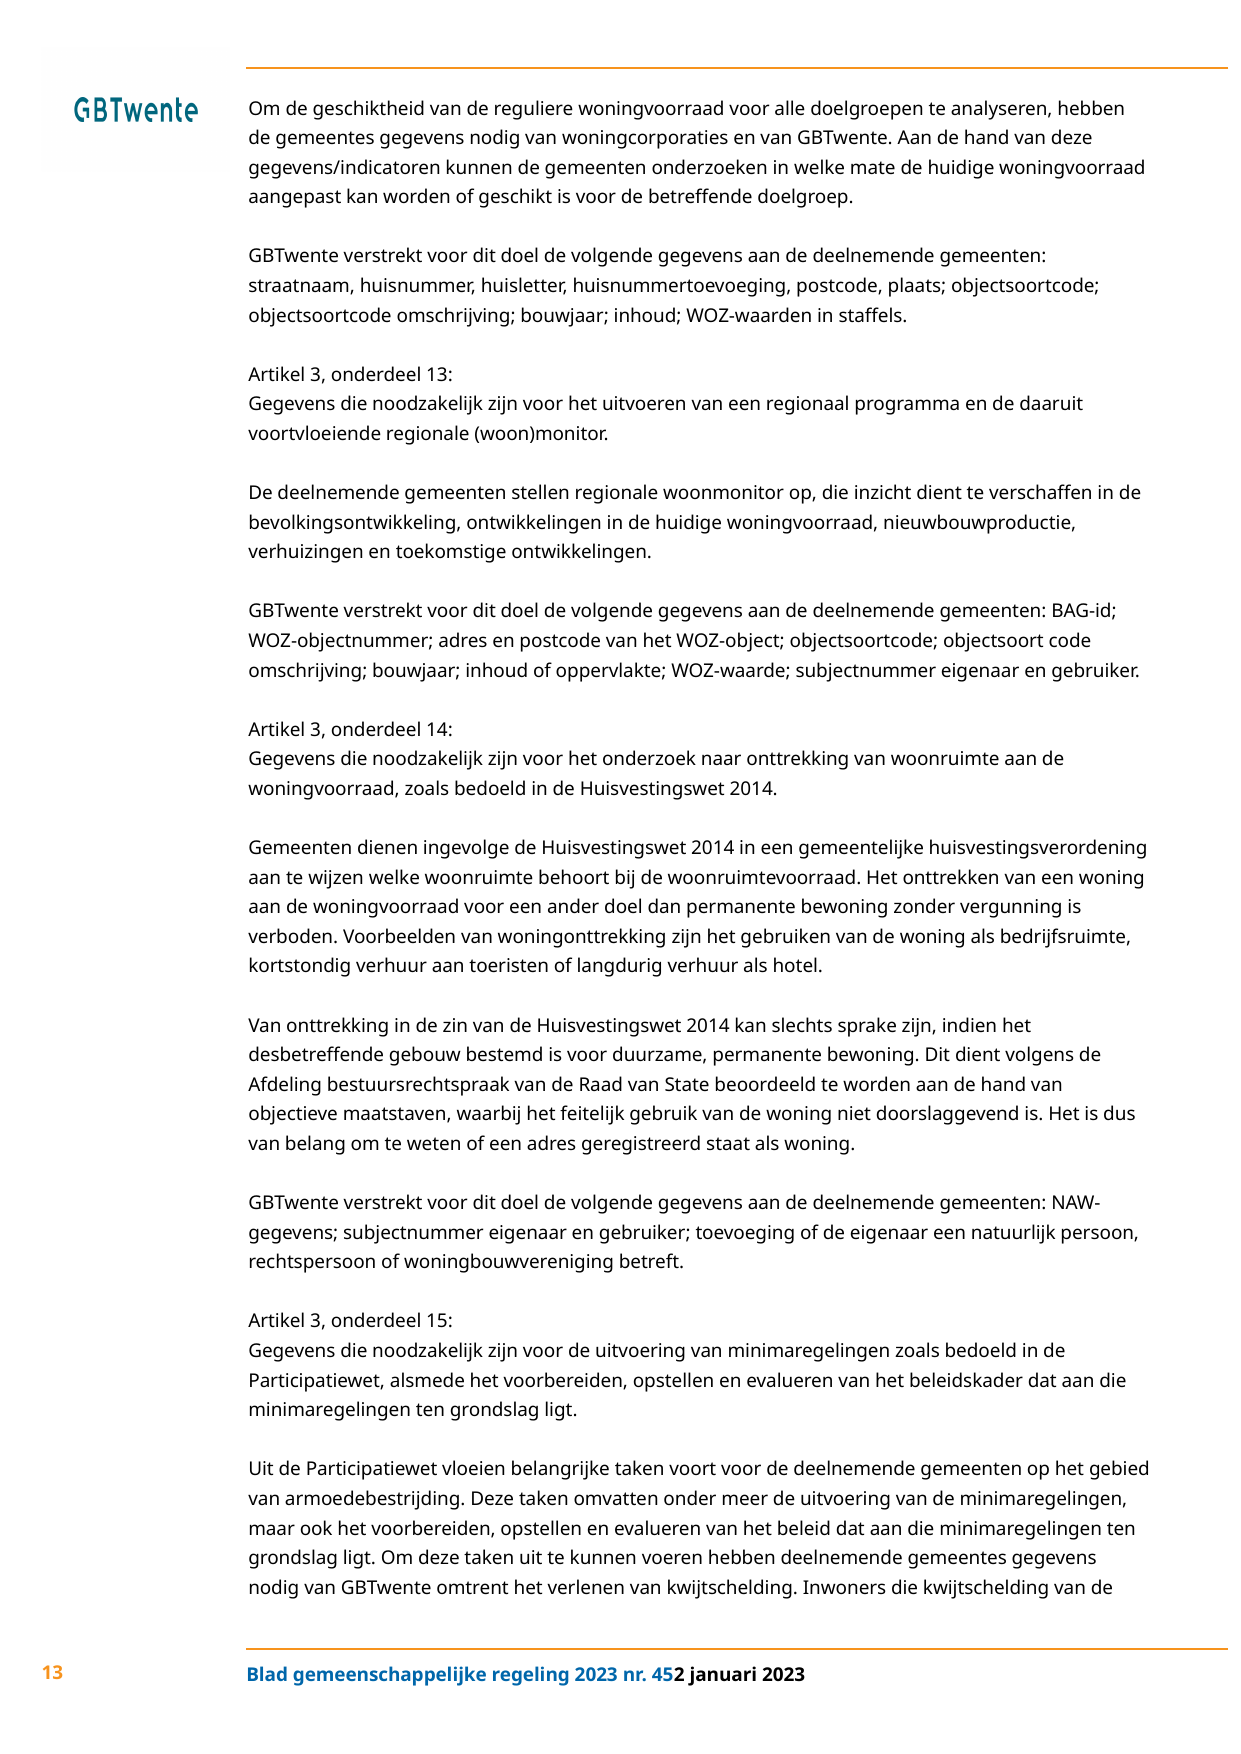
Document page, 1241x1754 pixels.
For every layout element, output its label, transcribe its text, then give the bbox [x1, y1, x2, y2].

text De deelnemende gemeenten stellen regionale woonmonitor op, die inzicht dient te verschaffen in de bevolkingsontwikkeling, ontwikkelingen in de huidige woningvoorraad, nieuwbouwproductie, verhuizingen en toekomstige ontwikkelingen. [248, 479, 1152, 564]
text Artikel 3, onderdeel 13: [248, 361, 1152, 387]
text Gegevens die noodzakelijk zijn voor de uitvoering van minimaregelingen zoals bedoeld in de Participatiewet, alsmede het voorbereiden, opstellen en evalueren van het beleidskader dat aan die minimaregelingen ten grondslag ligt. [248, 1337, 1152, 1422]
text Gemeenten dienen ingevolge de Huisvestingswet 2014 in een gemeentelijke huisvestingsverordening aan te wijzen welke woonruimte behoort bij de woonruimtevoorraad. Het onttrekken van een woning aan de woningvoorraad voor een ander doel dan permanente bewoning zonder vergunning is verboden. Voorbeelden van woningonttrekking zijn het gebruiken van de woning als bedrijfsruimte, kortstondig verhuur aan toeristen of langdurig verhuur als hotel. [248, 834, 1152, 978]
text GBTwente verstrekt voor dit doel de volgende gegevens aan de deelnemende gemeenten: straatnaam, huisnummer, huisletter, huisnummertoevoeging, postcode, plaats; objectsoortcode; objectsoortcode omschrijving; bouwjaar; inhoud; WOZ-waarden in staffels. [248, 243, 1152, 328]
text Om de geschiktheid van de reguliere woningvoorraad voor alle doelgroepen te analyseren, hebben de gemeentes gegevens nodig van woningcorporaties en van GBTwente. Aan de hand van deze gegevens/indicatoren kunnen de gemeenten onderzoeken in welke mate de huidige woningvoorraad aangepast kan worden of geschikt is voor de betreffende doelgroep. [248, 95, 1152, 209]
text GBTwente verstrekt voor dit doel de volgende gegevens aan de deelnemende gemeenten: NAW-gegevens; subjectnummer eigenaar en gebruiker; toevoeging of de eigenaar een natuurlijk persoon, rechtspersoon of woningbouwvereniging betreft. [248, 1189, 1152, 1274]
picture [41, 47, 231, 172]
text Gegevens die noodzakelijk zijn voor het uitvoeren van een regionaal programma en de daaruit voortvloeiende regionale (woon)monitor. [248, 391, 1152, 446]
text Artikel 3, onderdeel 14: [248, 716, 1152, 742]
text Artikel 3, onderdeel 15: [248, 1308, 1152, 1333]
text Gegevens die noodzakelijk zijn voor het onderzoek naar onttrekking van woonruimte aan de woningvoorraad, zoals bedoeld in de Huisvestingswet 2014. [248, 746, 1152, 801]
text Van onttrekking in de zin van de Huisvestingswet 2014 kan slechts sprake zijn, indien het desbetreffende gebouw bestemd is voor duurzame, permanente bewoning. Dit dient volgens de Afdeling bestuursrechtspraak van de Raad van State beoordeeld te worden aan de hand van objectieve maatstaven, waarbij het feitelijk gebruik van de woning niet doorslaggevend is. Het is dus van belang om te weten of een adres geregistreerd staat als woning. [248, 1012, 1152, 1156]
text Uit de Participatiewet vloeien belangrijke taken voort voor de deelnemende gemeenten op het gebied van armoedebestrijding. Deze taken omvatten onder meer de uitvoering van de minimaregelingen, maar ook het voorbereiden, opstellen en evalueren van het beleid dat aan die minimaregelingen ten grondslag ligt. Om deze taken uit te kunnen voeren hebben deelnemende gemeentes gegevens nodig van GBTwente omtrent het verlenen van kwijtschelding. Inwoners die kwijtschelding van de [248, 1456, 1152, 1600]
text GBTwente verstrekt voor dit doel de volgende gegevens aan de deelnemende gemeenten: BAG-id; WOZ-objectnummer; adres en postcode van het WOZ-object; objectsoortcode; objectsoort code omschrijving; bouwjaar; inhoud of oppervlakte; WOZ-waarde; subjectnummer eigenaar en gebruiker. [248, 598, 1152, 683]
